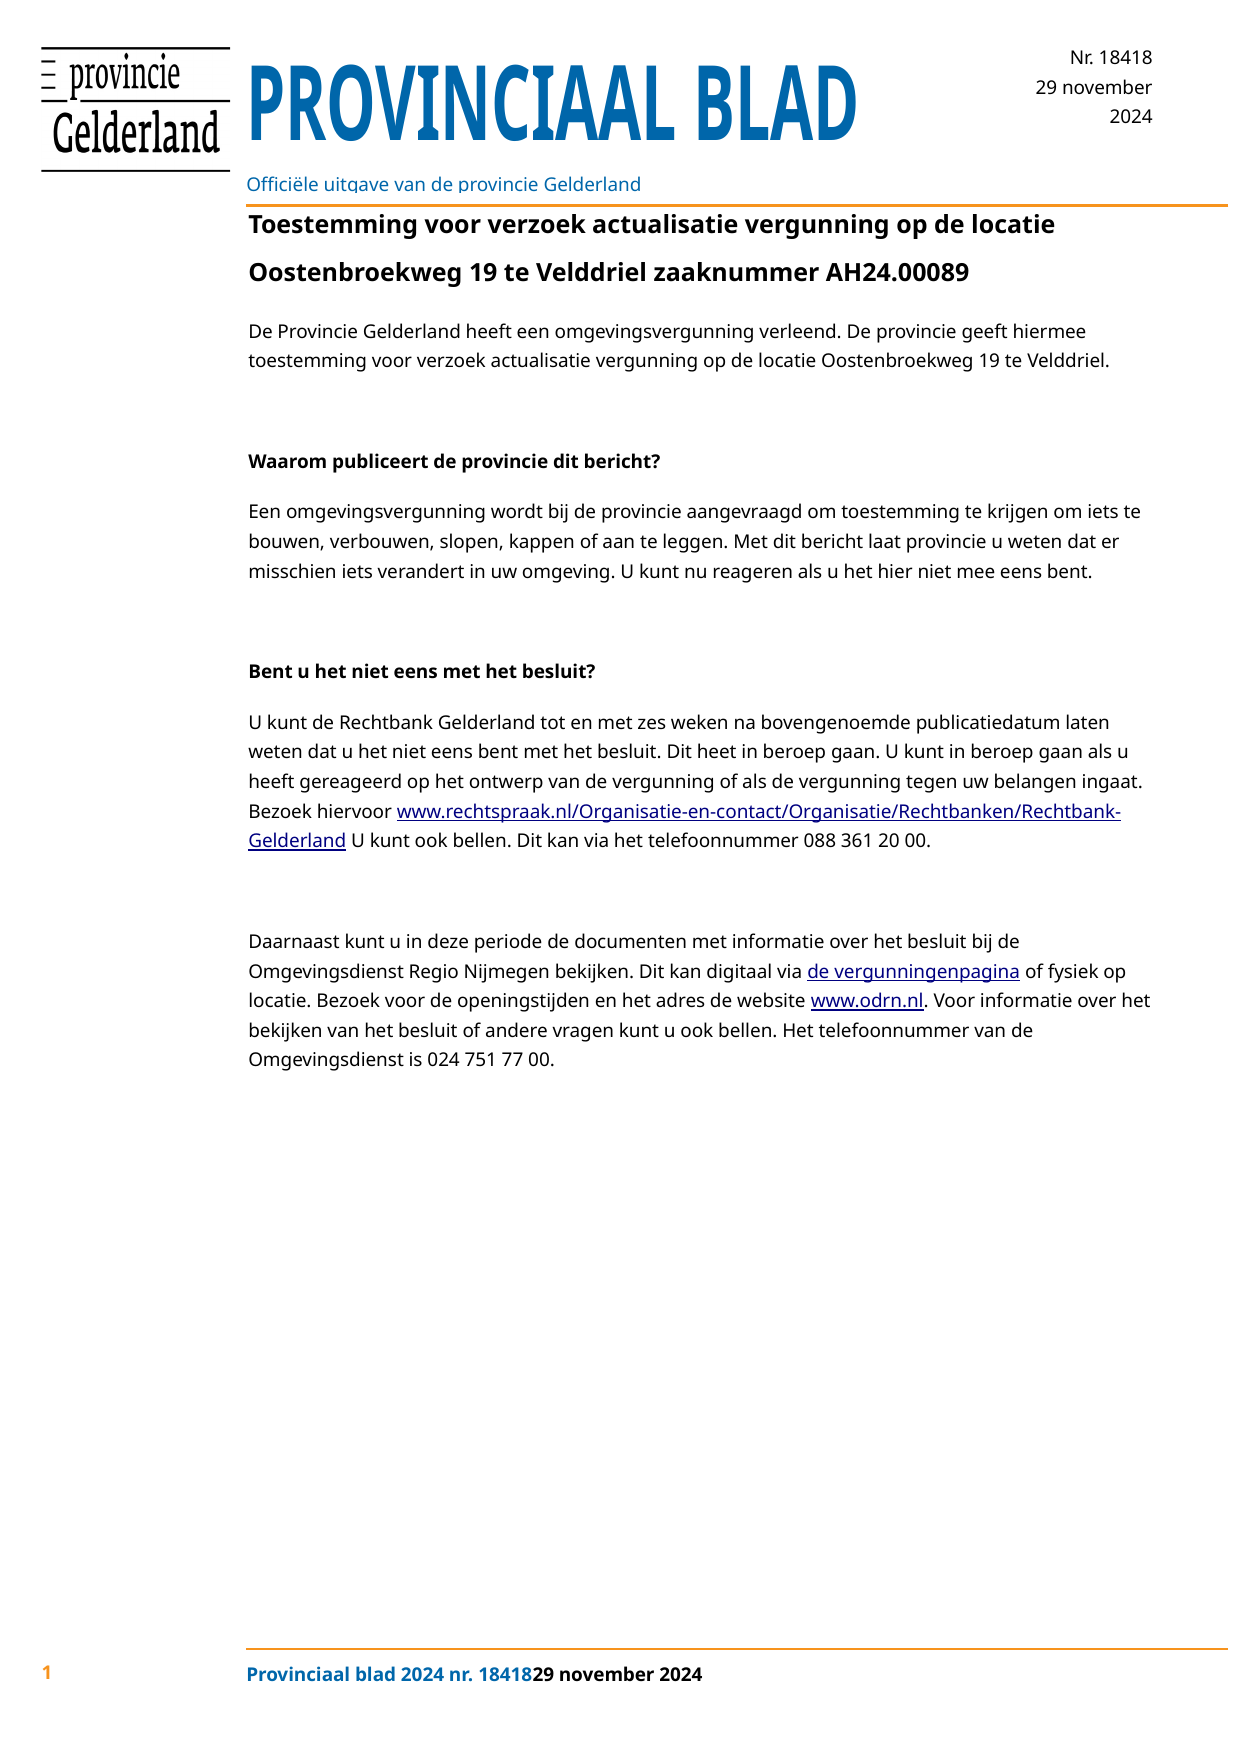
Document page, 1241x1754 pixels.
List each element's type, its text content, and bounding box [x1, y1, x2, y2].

text Bent u het niet eens met het besluit? [248, 659, 1152, 684]
text Waarom publiceert de provincie dit bericht? [248, 448, 1152, 474]
picture [41, 47, 231, 172]
text U kunt de Rechtbank Gelderland tot en met zes weken na bovengenoemde publicatiedatum laten weten dat u het niet eens bent met het besluit. Dit heet in beroep gaan. U kunt in beroep gaan als u heeft gereageerd op het ontwerp van de vergunning of als de vergunning tegen uw belangen ingaat. Bezoek hiervoor www.rechtspraak.nl/Organisatie-en-contact/Organisatie/Rechtbanken/Rechtbank-Gelderland U kunt ook bellen. Dit kan via het telefoonnummer 088 361 20 00. [248, 709, 1152, 853]
text Een omgevingsvergunning wordt bij de provincie aangevraagd om toestemming te krijgen om iets te bouwen, verbouwen, slopen, kappen of aan te leggen. Met dit bericht laat provincie u weten dat er misschien iets verandert in uw omgeving. U kunt nu reageren als u het hier niet mee eens bent. [248, 499, 1152, 584]
text De Provincie Gelderland heeft een omgevingsvergunning verleend. De provincie geeft hiermee toestemming voor verzoek actualisatie vergunning op de locatie Oostenbroekweg 19 te Velddriel. [248, 318, 1152, 373]
text Daarnaast kunt u in deze periode de documenten met informatie over het besluit bij de Omgevingsdienst Regio Nijmegen bekijken. Dit kan digitaal via de vergunningenpagina of fysiek op locatie. Bezoek voor de openingstijden en het adres de website www.odrn.nl. Voor informatie over het bekijken van het besluit of andere vragen kunt u ook bellen. Het telefoonnummer van de Omgevingsdienst is 024 751 77 00. [248, 928, 1152, 1072]
text Toestemming voor verzoek actualisatie vergunning op de locatie Oostenbroekweg 19 te Velddriel zaaknummer AH24.00089 [248, 207, 1152, 288]
